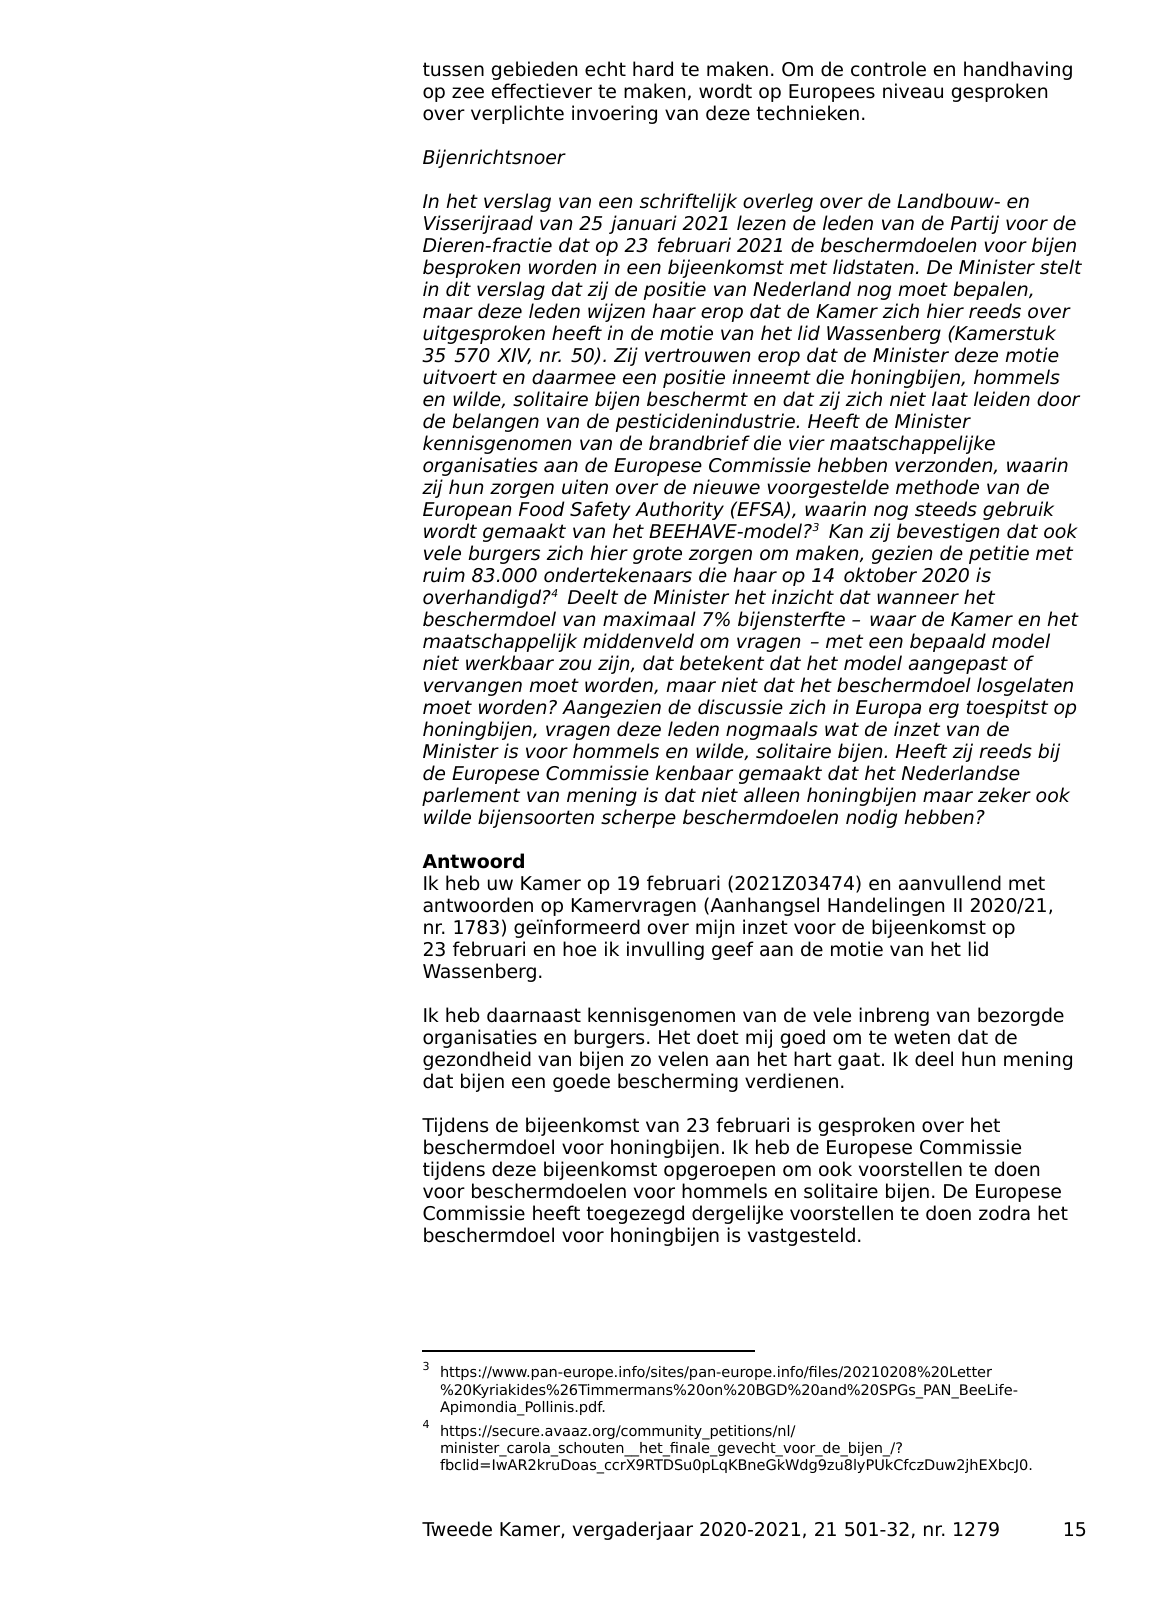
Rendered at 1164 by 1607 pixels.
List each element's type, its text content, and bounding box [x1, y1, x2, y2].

text Tijdens de bijeenkomst van 23 februari is gesproken over het beschermdoel voor honingbijen. Ik heb de Europese Commissie tijdens deze bijeenkomst opgeroepen om ook voorstellen te doen voor beschermdoelen voor hommels en solitaire bijen. De Europese Commissie heeft toegezegd dergelijke voorstellen te doen zodra het beschermdoel voor honingbijen is vastgesteld. [422, 1115, 1087, 1247]
text In het verslag van een schriftelijk overleg over de Landbouw- en Visserijraad van 25 januari 2021 lezen de leden van de Partij voor de Dieren-fractie dat op 23 februari 2021 de beschermdoelen voor bijen besproken worden in een bijeenkomst met lidstaten. De Minister stelt in dit verslag dat zij de positie van Nederland nog moet bepalen, maar deze leden wijzen haar erop dat de Kamer zich hier reeds over uitgesproken heeft in de motie van het lid Wassenberg (Kamerstuk 35 570 XIV, nr. 50). Zij vertrouwen erop dat de Minister deze motie uitvoert en daarmee een positie inneemt die honingbijen, hommels en wilde, solitaire bijen beschermt en dat zij zich niet laat leiden door de belangen van de pesticidenindustrie. Heeft de Minister kennisgenomen van de brandbrief die vier maatschappelijke organisaties aan de Europese Commissie hebben verzonden, waarin zij hun zorgen uiten over de nieuwe voorgestelde methode van de European Food Safety Authority (EFSA), waarin nog steeds gebruik wordt gemaakt van het BEEHAVE-model? Kan zij bevestigen dat ook vele burgers zich hier grote zorgen om maken, gezien de petitie met ruim 83.000 ondertekenaars die haar op 14 oktober 2020 is overhandigd? Deelt de Minister het inzicht dat wanneer het beschermdoel van maximaal 7% bijensterfte – waar de Kamer en het maatschappelijk middenveld om vragen – met een bepaald model niet werkbaar zou zijn, dat betekent dat het model aangepast of vervangen moet worden, maar niet dat het beschermdoel losgelaten moet worden? Aangezien de discussie zich in Europa erg toespitst op honingbijen, vragen deze leden nogmaals wat de inzet van de Minister is voor hommels en wilde, solitaire bijen. Heeft zij reeds bij de Europese Commissie kenbaar gemaakt dat het Nederlandse parlement van mening is dat niet alleen honingbijen maar zeker ook wilde bijensoorten scherpe beschermdoelen nodig hebben? [422, 191, 1087, 829]
text Ik heb daarnaast kennisgenomen van de vele inbreng van bezorgde organisaties en burgers. Het doet mij goed om te weten dat de gezondheid van bijen zo velen aan het hart gaat. Ik deel hun mening dat bijen een goede bescherming verdienen. [422, 1005, 1087, 1093]
subtitle Bijenrichtsnoer [422, 147, 1087, 169]
subtitle Antwoord [422, 851, 1087, 873]
text https://www.pan-europe.info/sites/pan-europe.info/files/20210208%20Letter%20Kyriakides%26Timmermans%20on%20BGD%20and%20SPGs_PAN_BeeLife-Apimondia_Pollinis.pdf. [422, 1360, 1087, 1416]
text Ik heb uw Kamer op 19 februari (2021Z03474) en aanvullend met antwoorden op Kamervragen (Aanhangsel Handelingen II 2020/21, nr. 1783) geïnformeerd over mijn inzet voor de bijeenkomst op 23 februari en hoe ik invulling geef aan de motie van het lid Wassenberg. [422, 873, 1087, 983]
text tussen gebieden echt hard te maken. Om de controle en handhaving op zee effectiever te maken, wordt op Europees niveau gesproken over verplichte invoering van deze technieken. [422, 59, 1087, 125]
text https://secure.avaaz.org/community_petitions/nl/minister_carola_schouten__het_finale_gevecht_voor_de_bijen_/?fbclid=IwAR2kruDoas_ccrX9RTDSu0pLqKBneGkWdg9zu8lyPUkCfczDuw2jhEXbcJ0. [422, 1418, 1087, 1474]
